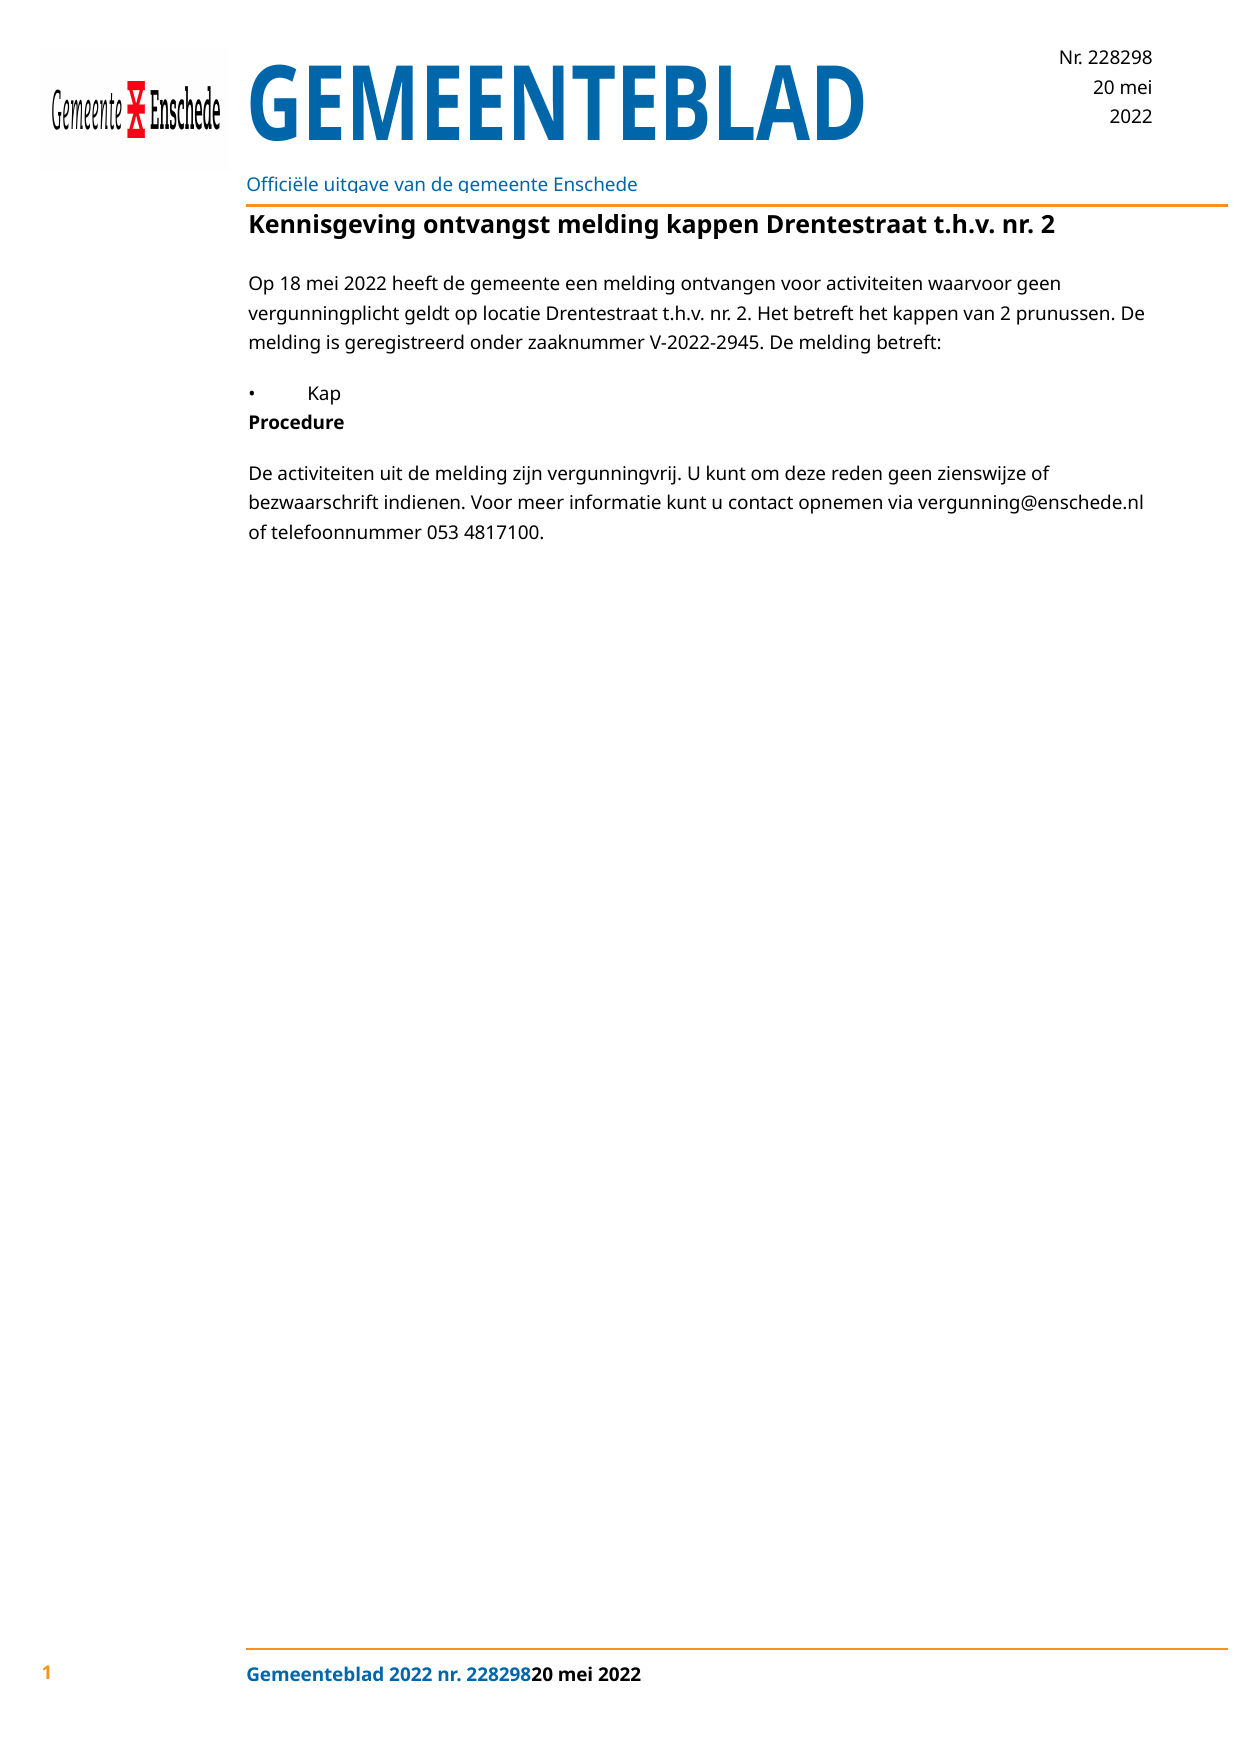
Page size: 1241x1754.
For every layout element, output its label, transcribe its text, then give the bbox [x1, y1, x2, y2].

text Op 18 mei 2022 heeft de gemeente een melding ontvangen voor activiteiten waarvoor geen vergunningplicht geldt op locatie Drentestraat t.h.v. nr. 2. Het betreft het kappen van 2 prunussen. De melding is geregistreerd onder zaaknummer V-2022-2945. De melding betreft: [248, 270, 1152, 355]
text Procedure [248, 409, 1152, 435]
text Kennisgeving ontvangst melding kappen Drentestraat t.h.v. nr. 2 [248, 207, 1152, 241]
text De activiteiten uit de melding zijn vergunningvrij. U kunt om deze reden geen zienswijze of bezwaarschrift indienen. Voor meer informatie kunt u contact opnemen via vergunning@enschede.nl of telefoonnummer 053 4817100. [248, 460, 1152, 545]
list Kap [248, 380, 1152, 406]
picture [41, 47, 231, 172]
